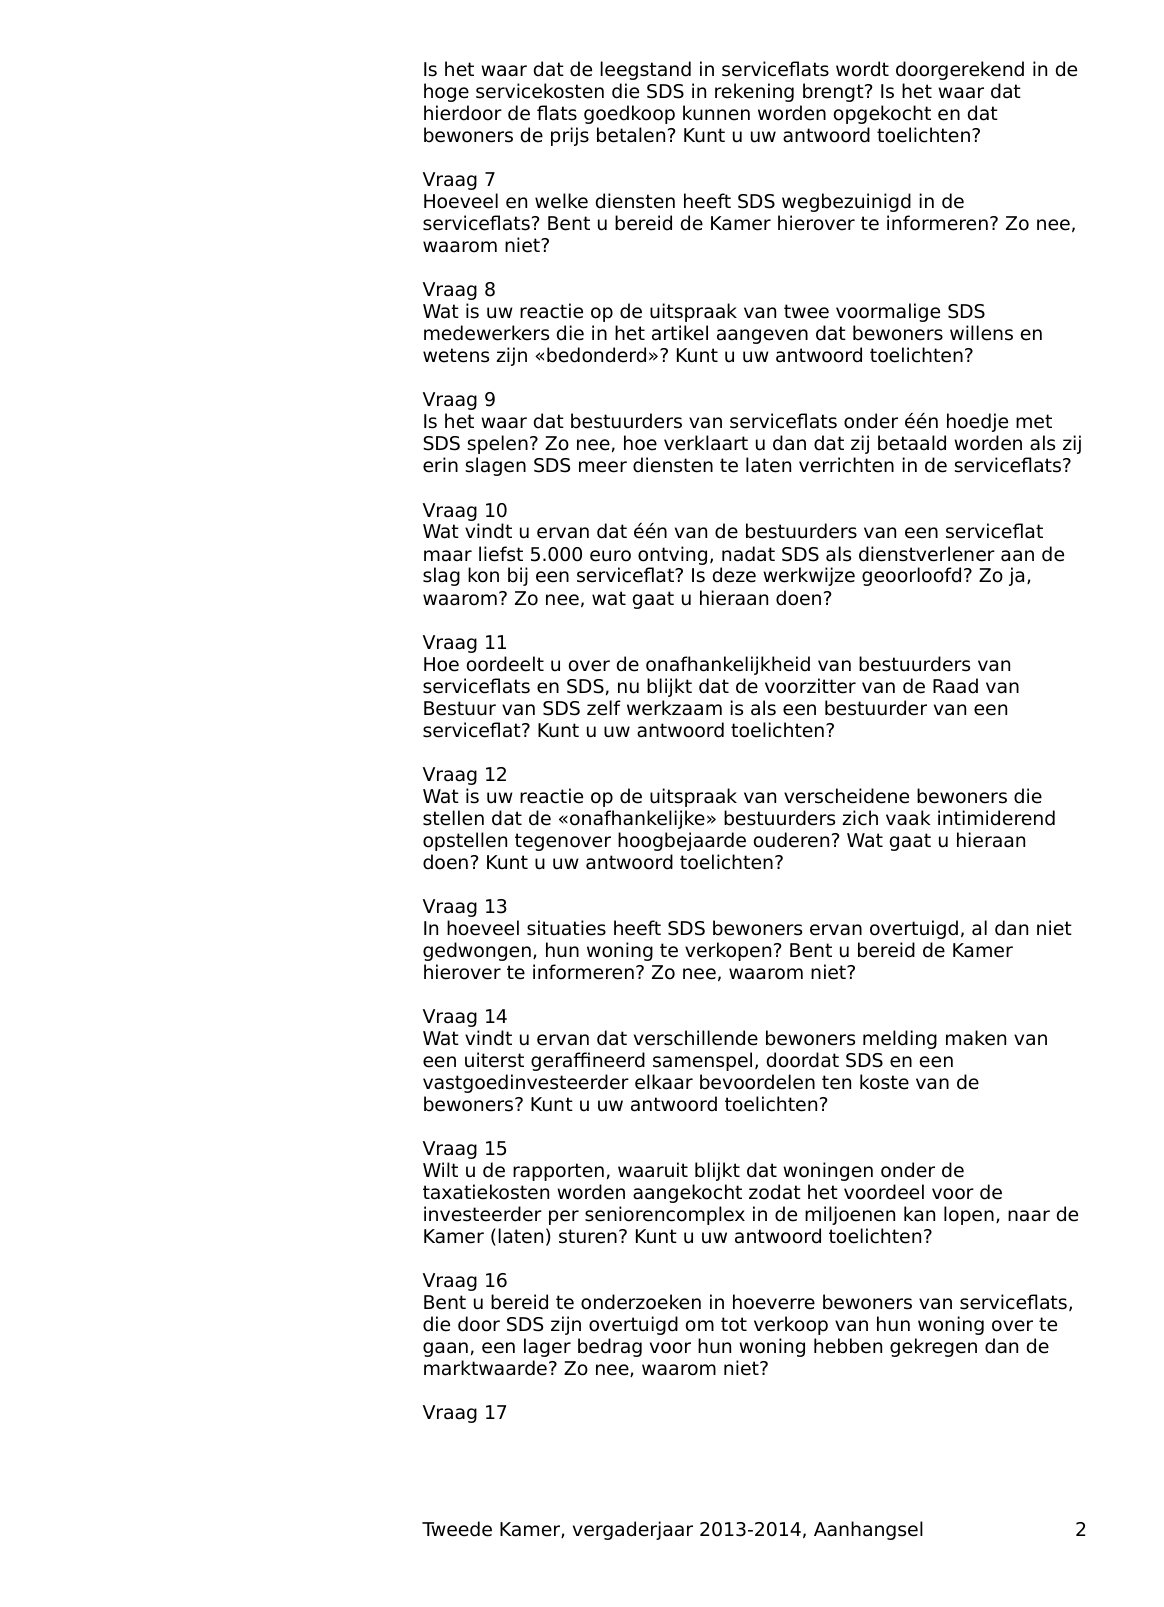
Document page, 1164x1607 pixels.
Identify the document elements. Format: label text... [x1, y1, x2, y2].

text Hoe oordeelt u over de onafhankelijkheid van bestuurders van serviceflats en SDS, nu blijkt dat de voorzitter van de Raad van Bestuur van SDS zelf werkzaam is als een bestuurder van een serviceflat? Kunt u uw antwoord toelichten? [422, 653, 1087, 741]
text Vraag 17 [422, 1402, 1087, 1424]
text Wat is uw reactie op de uitspraak van twee voormalige SDS medewerkers die in het artikel aangeven dat bewoners willens en wetens zijn «bedonderd»? Kunt u uw antwoord toelichten? [422, 301, 1087, 367]
text Wat vindt u ervan dat verschillende bewoners melding maken van een uiterst geraffineerd samenspel, doordat SDS en een vastgoedinvesteerder elkaar bevoordelen ten koste van de bewoners? Kunt u uw antwoord toelichten? [422, 1028, 1087, 1116]
text Is het waar dat bestuurders van serviceflats onder één hoedje met SDS spelen? Zo nee, hoe verklaart u dan dat zij betaald worden als zij erin slagen SDS meer diensten te laten verrichten in de serviceflats? [422, 411, 1087, 477]
text Vraag 12 [422, 764, 1087, 786]
text Vraag 16 [422, 1270, 1087, 1292]
text Bent u bereid te onderzoeken in hoeverre bewoners van serviceflats, die door SDS zijn overtuigd om tot verkoop van hun woning over te gaan, een lager bedrag voor hun woning hebben gekregen dan de marktwaarde? Zo nee, waarom niet? [422, 1292, 1087, 1380]
text Vraag 14 [422, 1006, 1087, 1028]
text Wat is uw reactie op de uitspraak van verscheidene bewoners die stellen dat de «onafhankelijke» bestuurders zich vaak intimiderend opstellen tegenover hoogbejaarde ouderen? Wat gaat u hieraan doen? Kunt u uw antwoord toelichten? [422, 786, 1087, 873]
text Vraag 7 [422, 169, 1087, 191]
text Vraag 13 [422, 896, 1087, 918]
text In hoeveel situaties heeft SDS bewoners ervan overtuigd, al dan niet gedwongen, hun woning te verkopen? Bent u bereid de Kamer hierover te informeren? Zo nee, waarom niet? [422, 918, 1087, 984]
text Vraag 10 [422, 499, 1087, 521]
text Wat vindt u ervan dat één van de bestuurders van een serviceflat maar liefst 5.000 euro ontving, nadat SDS als dienstverlener aan de slag kon bij een serviceflat? Is deze werkwijze geoorloofd? Zo ja, waarom? Zo nee, wat gaat u hieraan doen? [422, 521, 1087, 609]
text Vraag 15 [422, 1138, 1087, 1160]
text Is het waar dat de leegstand in serviceflats wordt doorgerekend in de hoge servicekosten die SDS in rekening brengt? Is het waar dat hierdoor de flats goedkoop kunnen worden opgekocht en dat bewoners de prijs betalen? Kunt u uw antwoord toelichten? [422, 59, 1087, 147]
text Vraag 8 [422, 279, 1087, 301]
text Wilt u de rapporten, waaruit blijkt dat woningen onder de taxatiekosten worden aangekocht zodat het voordeel voor de investeerder per seniorencomplex in de miljoenen kan lopen, naar de Kamer (laten) sturen? Kunt u uw antwoord toelichten? [422, 1160, 1087, 1248]
text Vraag 11 [422, 632, 1087, 653]
text Hoeveel en welke diensten heeft SDS wegbezuinigd in de serviceflats? Bent u bereid de Kamer hierover te informeren? Zo nee, waarom niet? [422, 191, 1087, 257]
text Vraag 9 [422, 389, 1087, 411]
